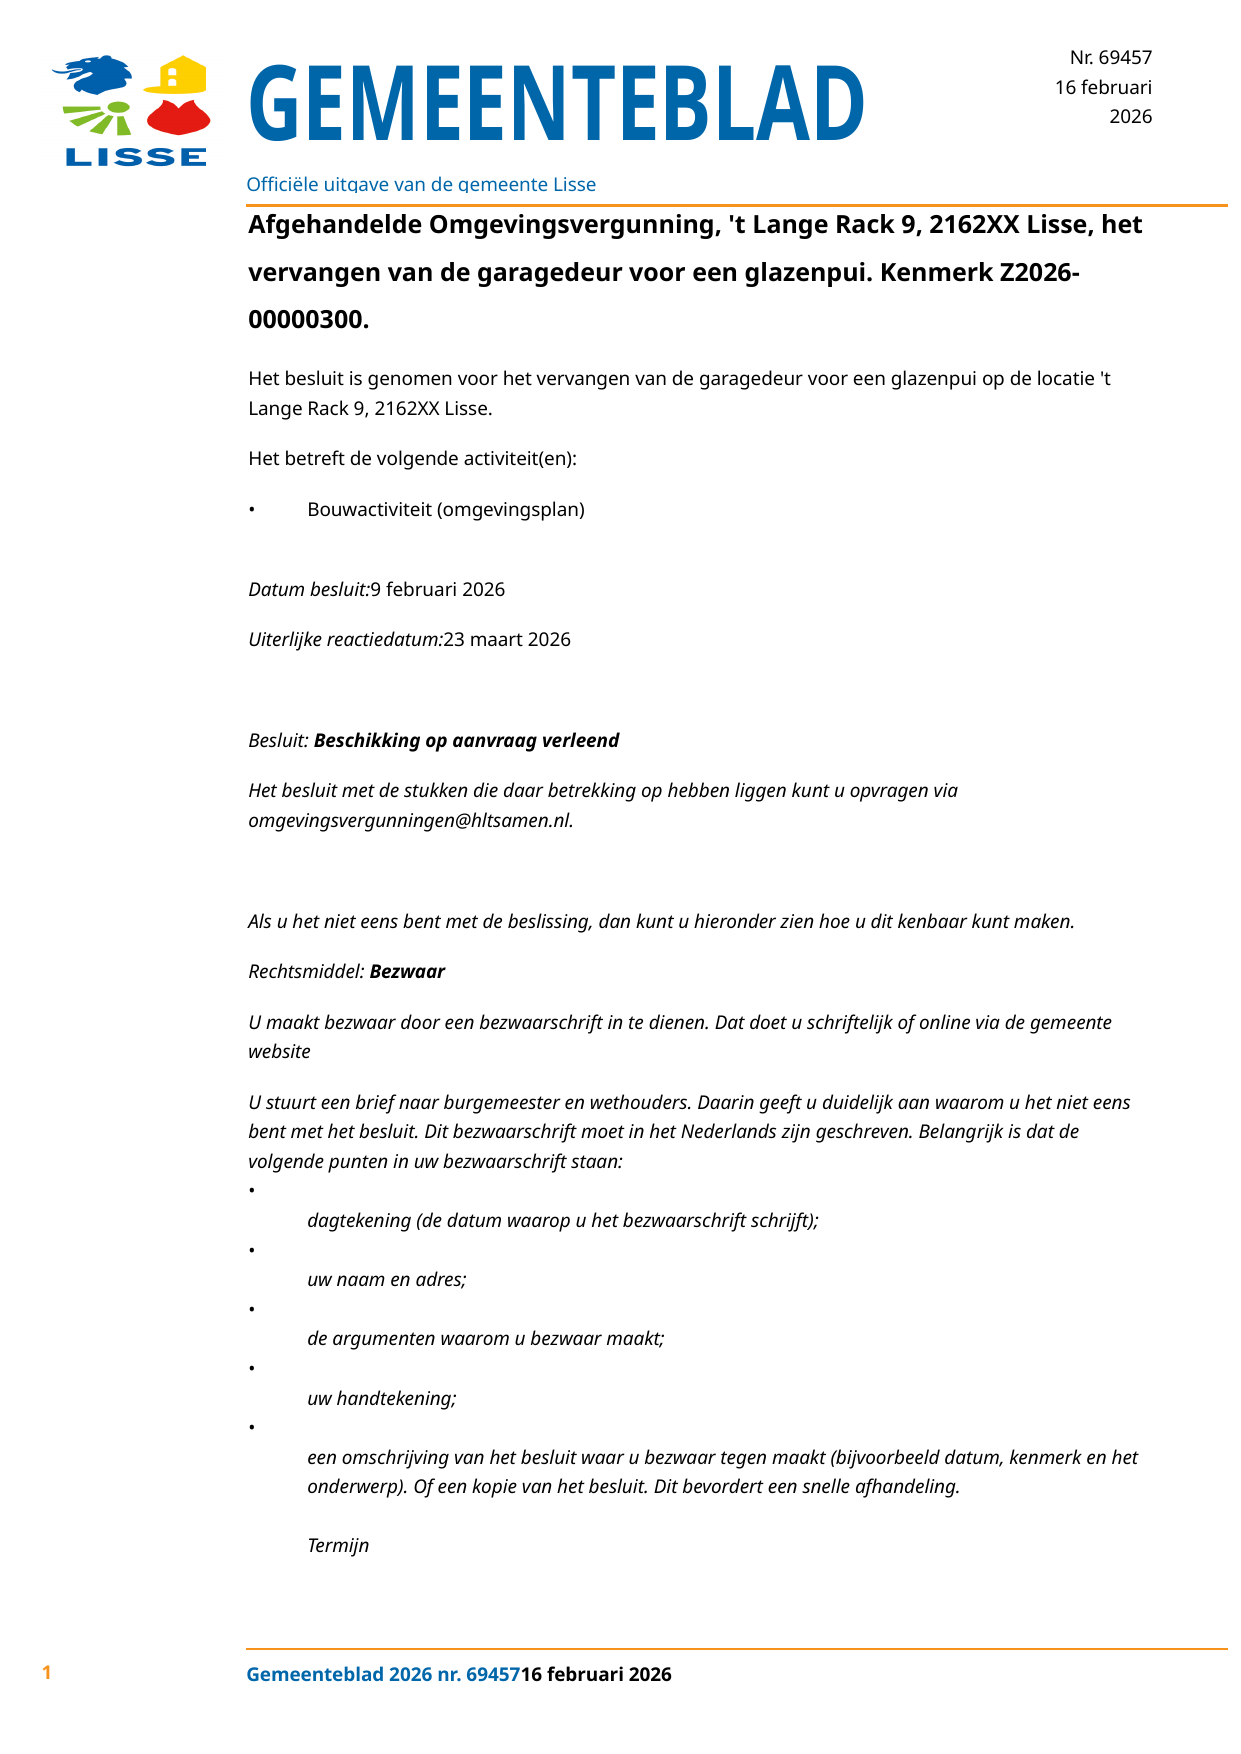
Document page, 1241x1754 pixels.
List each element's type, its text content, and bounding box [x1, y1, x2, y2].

text Het besluit met de stukken die daar betrekking op hebben liggen kunt u opvragen via omgevingsvergunningen@hltsamen.nl. [248, 778, 1152, 833]
text Als u het niet eens bent met de beslissing, dan kunt u hieronder zien hoe u dit kenbaar kunt maken. [248, 908, 1152, 934]
list Bouwactiviteit (omgevingsplan) [248, 496, 1152, 522]
list een omschrijving van het besluit waar u bezwaar tegen maakt (bijvoorbeeld datum, kenmerk en het onderwerp). Of een kopie van het besluit. Dit bevordert een snelle afhandeling. [248, 1444, 1152, 1499]
list dagtekening (de datum waarop u het bezwaarschrift schrijft); [248, 1207, 1152, 1233]
list de argumenten waarom u bezwaar maakt; [248, 1326, 1152, 1351]
text Afgehandelde Omgevingsvergunning, 't Lange Rack 9, 2162XX Lisse, het vervangen van de garagedeur voor een glazenpui. Kenmerk Z2026-00000300. [248, 207, 1152, 336]
text Besluit: Beschikking op aanvraag verleend [248, 727, 1152, 753]
list Termijn [248, 1533, 1152, 1558]
text Het besluit is genomen voor het vervangen van de garagedeur voor een glazenpui op de locatie 't Lange Rack 9, 2162XX Lisse. [248, 366, 1152, 421]
text Datum besluit:9 februari 2026 [248, 576, 1152, 602]
list uw handtekening; [248, 1385, 1152, 1410]
text Rechtsmiddel: Bezwaar [248, 958, 1152, 984]
text U maakt bezwaar door een bezwaarschrift in te dienen. Dat doet u schriftelijk of online via de gemeente website [248, 1009, 1152, 1064]
picture [41, 47, 231, 172]
list uw naam en adres; [248, 1266, 1152, 1292]
text U stuurt een brief naar burgemeester en wethouders. Daarin geeft u duidelijk aan waarom u het niet eens bent met het besluit. Dit bezwaarschrift moet in het Nederlands zijn geschreven. Belangrijk is dat de volgende punten in uw bezwaarschrift staan: [248, 1089, 1152, 1174]
text Het betreft de volgende activiteit(en): [248, 446, 1152, 471]
text Uiterlijke reactiedatum:23 maart 2026 [248, 626, 1152, 652]
